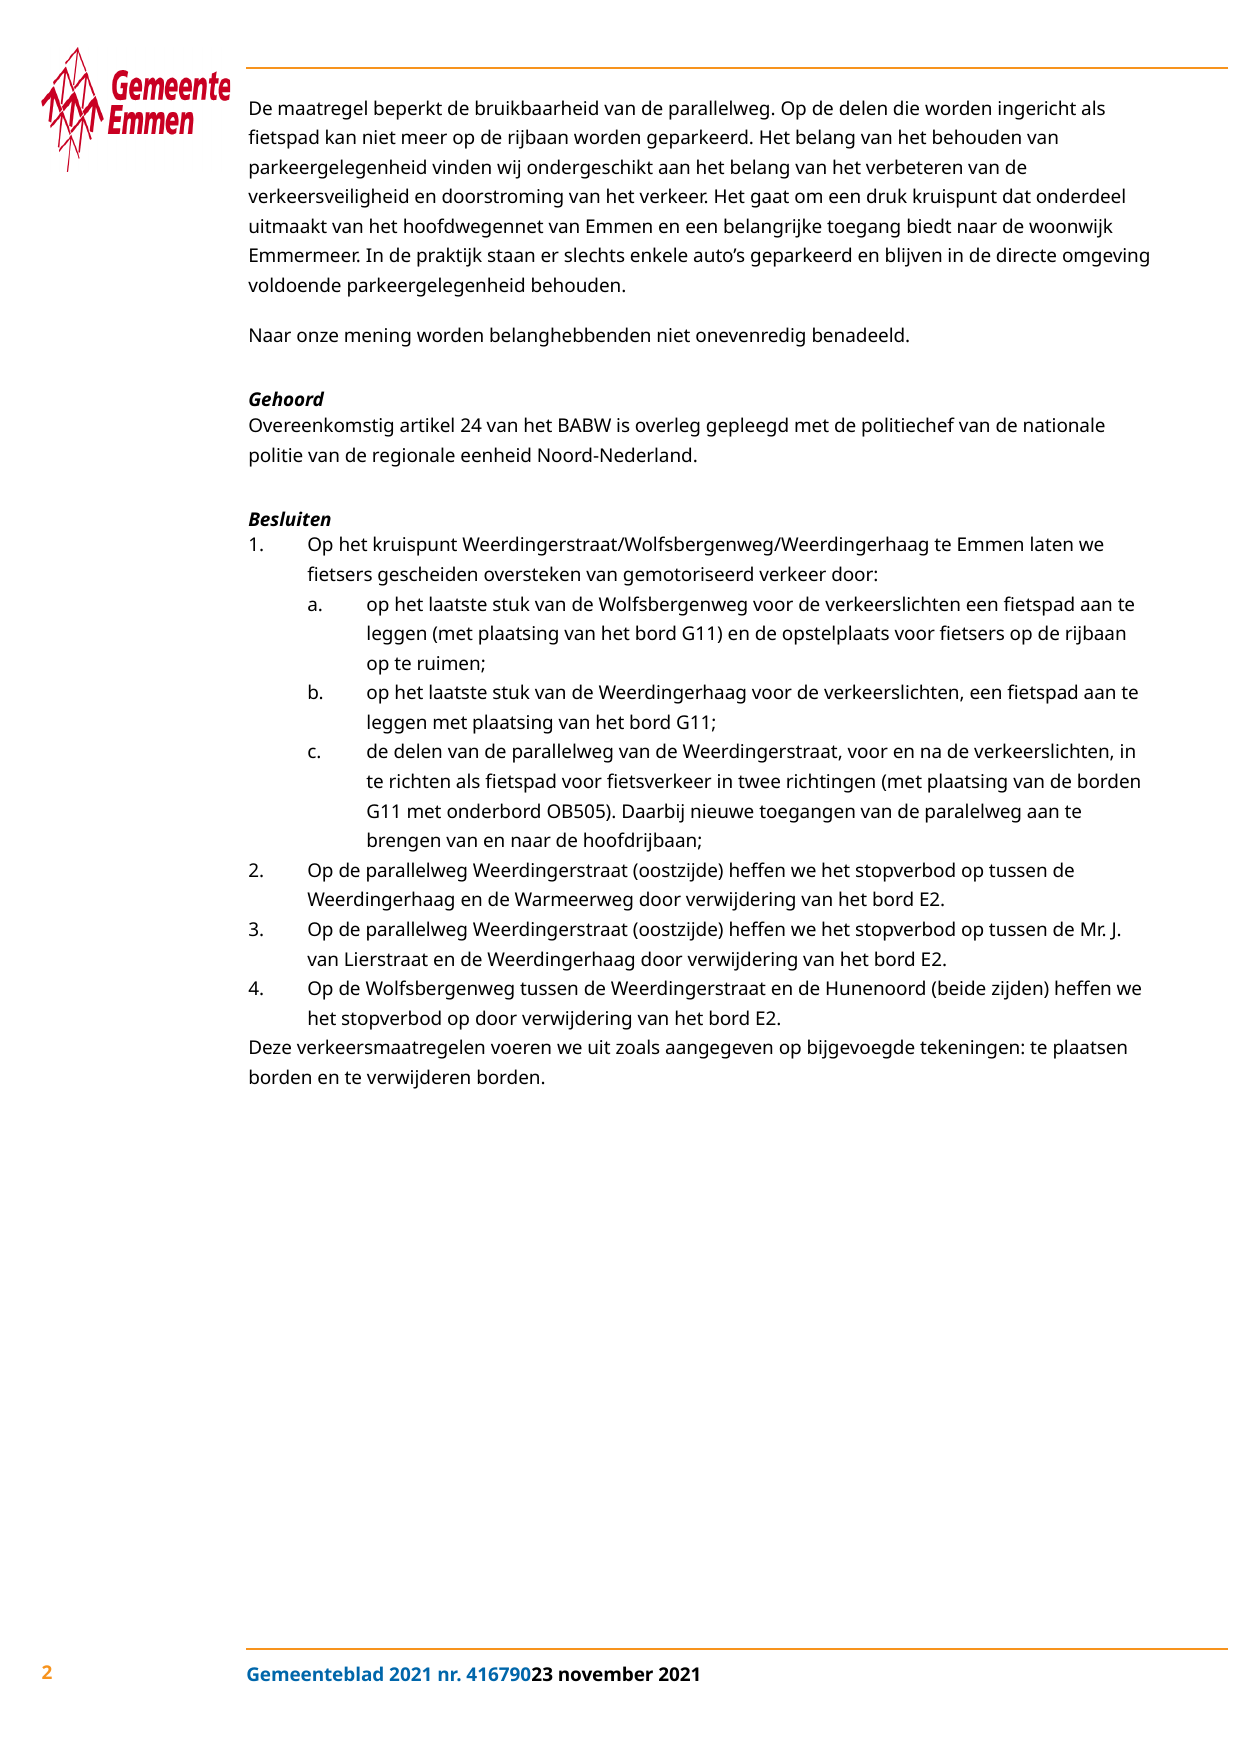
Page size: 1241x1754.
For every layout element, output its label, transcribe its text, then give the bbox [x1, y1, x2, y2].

list Op het kruispunt Weerdingerstraat/Wolfsbergenweg/Weerdingerhaag te Emmen laten we fietsers gescheiden oversteken van gemotoriseerd verkeer door: [248, 532, 1152, 587]
list op het laatste stuk van de Weerdingerhaag voor de verkeerslichten, een fietspad aan te leggen met plaatsing van het bord G11; [307, 679, 1152, 735]
text Naar onze mening worden belanghebbenden niet onevenredig benadeeld. [248, 323, 1152, 348]
text Deze verkeersmaatregelen voeren we uit zoals aangegeven op bijgevoegde tekeningen: te plaatsen borden en te verwijderen borden. [248, 1034, 1152, 1090]
list de delen van de parallelweg van de Weerdingerstraat, voor en na de verkeerslichten, in te richten als fietspad voor fietsverkeer in twee richtingen (met plaatsing van de borden G11 met onderbord OB505). Daarbij nieuwe toegangen van de paralelweg aan te brengen van en naar de hoofdrijbaan; [307, 739, 1152, 853]
list Op de parallelweg Weerdingerstraat (oostzijde) heffen we het stopverbod op tussen de Mr. J. van Lierstraat en de Weerdingerhaag door verwijdering van het bord E2. [248, 916, 1152, 972]
text De maatregel beperkt de bruikbaarheid van de parallelweg. Op de delen die worden ingericht als fietspad kan niet meer op de rijbaan worden geparkeerd. Het belang van het behouden van parkeergelegenheid vinden wij ondergeschikt aan het belang van het verbeteren van de verkeersveiligheid en doorstroming van het verkeer. Het gaat om een druk kruispunt dat onderdeel uitmaakt van het hoofdwegennet van Emmen en een belangrijke toegang biedt naar de woonwijk Emmermeer. In de praktijk staan er slechts enkele auto’s geparkeerd en blijven in de directe omgeving voldoende parkeergelegenheid behouden. [248, 95, 1152, 298]
picture [41, 47, 231, 172]
list Op de Wolfsbergenweg tussen de Weerdingerstraat en de Hunenoord (beide zijden) heffen we het stopverbod op door verwijdering van het bord E2. [248, 975, 1152, 1031]
text Besluiten [248, 506, 1152, 532]
list op het laatste stuk van de Wolfsbergenweg voor de verkeerslichten een fietspad aan te leggen (met plaatsing van het bord G11) en de opstelplaats voor fietsers op de rijbaan op te ruimen; [307, 591, 1152, 676]
list Op de parallelweg Weerdingerstraat (oostzijde) heffen we het stopverbod op tussen de Weerdingerhaag en de Warmeerweg door verwijdering van het bord E2. [248, 857, 1152, 912]
text Gehoord [248, 387, 1152, 412]
text Overeenkomstig artikel 24 van het BABW is overleg gepleegd met de politiechef van de nationale politie van de regionale eenheid Noord-Nederland. [248, 412, 1152, 468]
